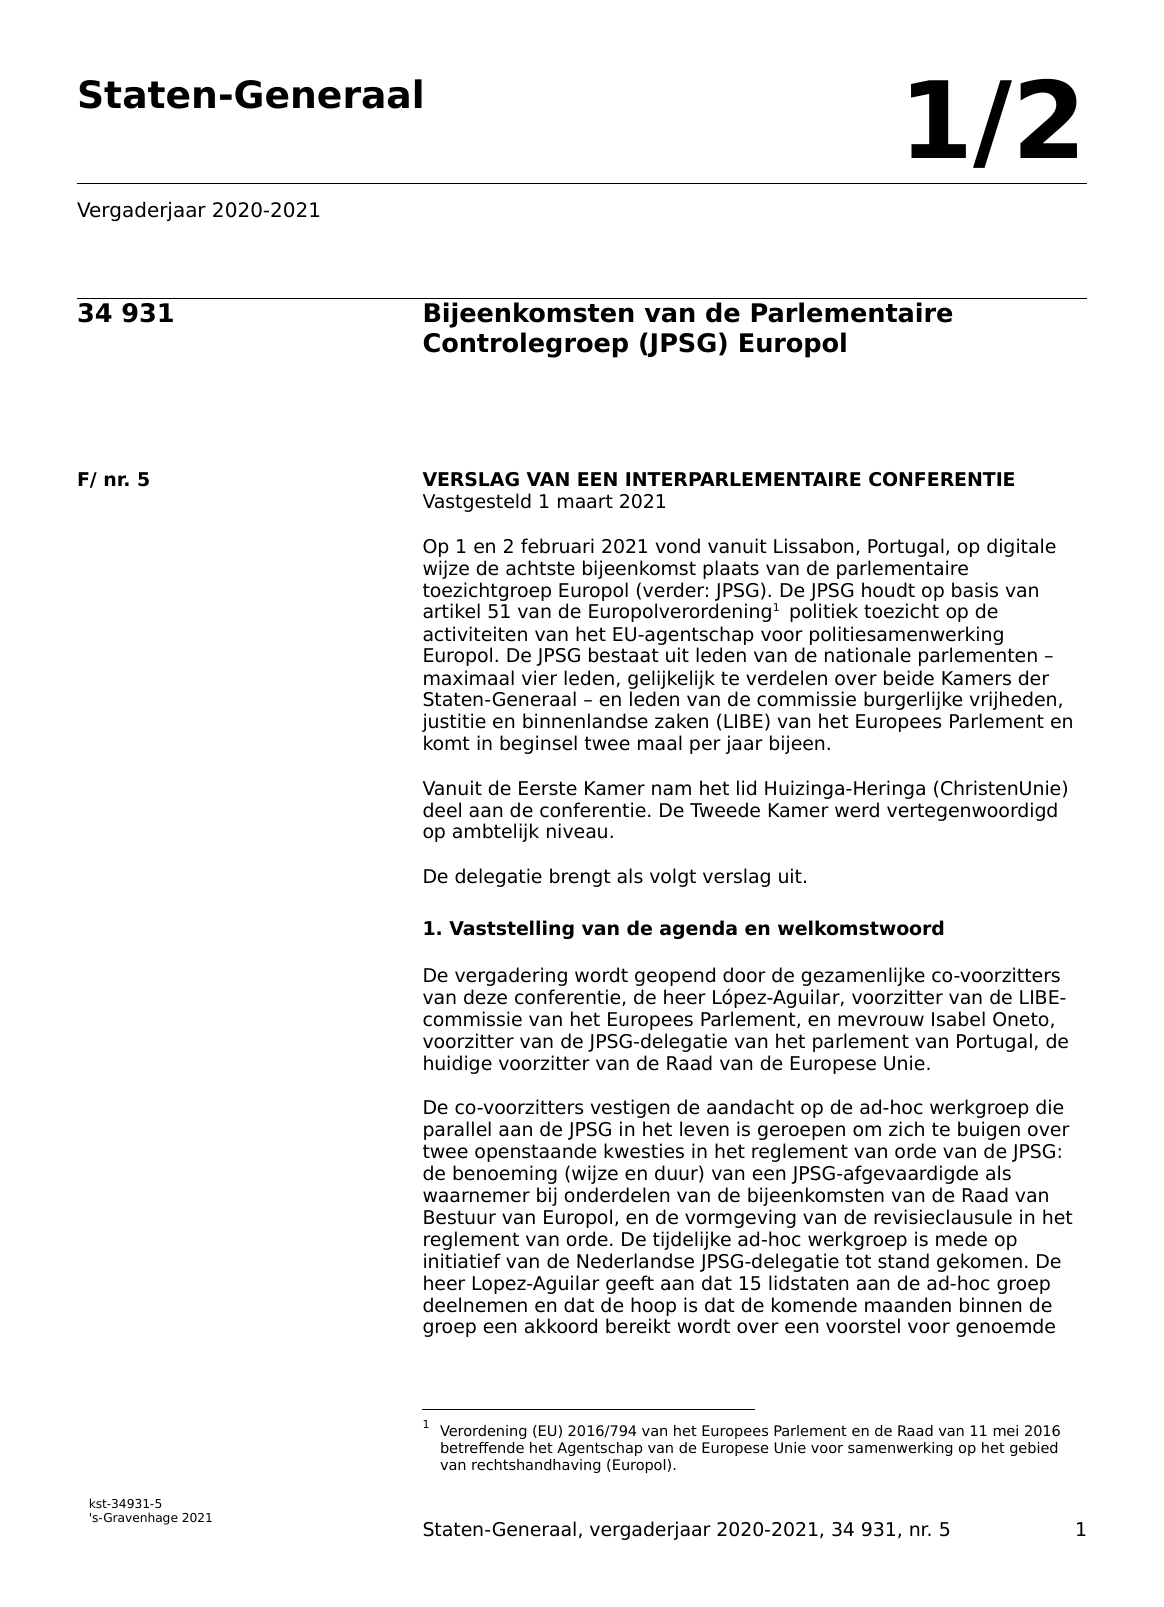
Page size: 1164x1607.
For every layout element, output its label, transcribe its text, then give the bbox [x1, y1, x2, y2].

subtitle 1. Vaststelling van de agenda en welkomstwoord [422, 918, 1087, 939]
text Vanuit de Eerste Kamer nam het lid Huizinga-Heringa (ChristenUnie) deel aan de conferentie. De Tweede Kamer werd vertegenwoordigd op ambtelijk niveau. [422, 777, 1087, 843]
text De vergadering wordt geopend door de gezamenlijke co-voorzitters van deze conferentie, de heer López-Aguilar, voorzitter van de LIBE-commissie van het Europees Parlement, en mevrouw Isabel Oneto, voorzitter van de JPSG-delegatie van het parlement van Portugal, de huidige voorzitter van de Raad van de Europese Unie. [422, 964, 1087, 1074]
table_header 1/2 [886, 59, 1087, 183]
table_cell Vergaderjaar 2020-2021 [77, 184, 1087, 298]
table_header Staten-Generaal [77, 59, 886, 183]
subtitle 34 931 Bijeenkomsten van de Parlementaire Controlegroep (JPSG) Europol [77, 299, 1087, 358]
text 's-Gravenhage 2021 [88, 1511, 323, 1525]
text De co-voorzitters vestigen de aandacht op de ad-hoc werkgroep die parallel aan de JPSG in het leven is geroepen om zich te buigen over twee openstaande kwesties in het reglement van orde van de JPSG: de benoeming (wijze en duur) van een JPSG-afgevaardigde als waarnemer bij onderdelen van de bijeenkomsten van de Raad van Bestuur van Europol, en de vormgeving van de revisieclausule in het reglement van orde. De tijdelijke ad-hoc werkgroep is mede op initiatief van de Nederlandse JPSG-delegatie tot stand gekomen. De heer Lopez-Aguilar geeft aan dat 15 lidstaten aan de ad-hoc groep deelnemen en dat de hoop is dat de komende maanden binnen de groep een akkoord bereikt wordt over een voorstel voor genoemde [422, 1097, 1087, 1338]
subtitle F/ nr. 5 VERSLAG VAN EEN INTERPARLEMENTAIRE CONFERENTIE [77, 469, 1087, 491]
text Verordening (EU) 2016/794 van het Europees Parlement en de Raad van 11 mei 2016 betreffende het Agentschap van de Europese Unie voor samenwerking op het gebied van rechtshandhaving (Europol). [422, 1418, 1087, 1474]
text kst-34931-5 [88, 1497, 323, 1511]
text Vastgesteld 1 maart 2021 [422, 491, 1087, 513]
text De delegatie brengt als volgt verslag uit. [422, 866, 1087, 888]
text Op 1 en 2 februari 2021 vond vanuit Lissabon, Portugal, op digitale wijze de achtste bijeenkomst plaats van de parlementaire toezichtgroep Europol (verder: JPSG). De JPSG houdt op basis van artikel 51 van de Europolverordening politiek toezicht op de activiteiten van het EU-agentschap voor politiesamenwerking Europol. De JPSG bestaat uit leden van de nationale parlementen – maximaal vier leden, gelijkelijk te verdelen over beide Kamers der Staten-Generaal – en leden van de commissie burgerlijke vrijheden, justitie en binnenlandse zaken (LIBE) van het Europees Parlement en komt in beginsel twee maal per jaar bijeen. [422, 536, 1087, 755]
